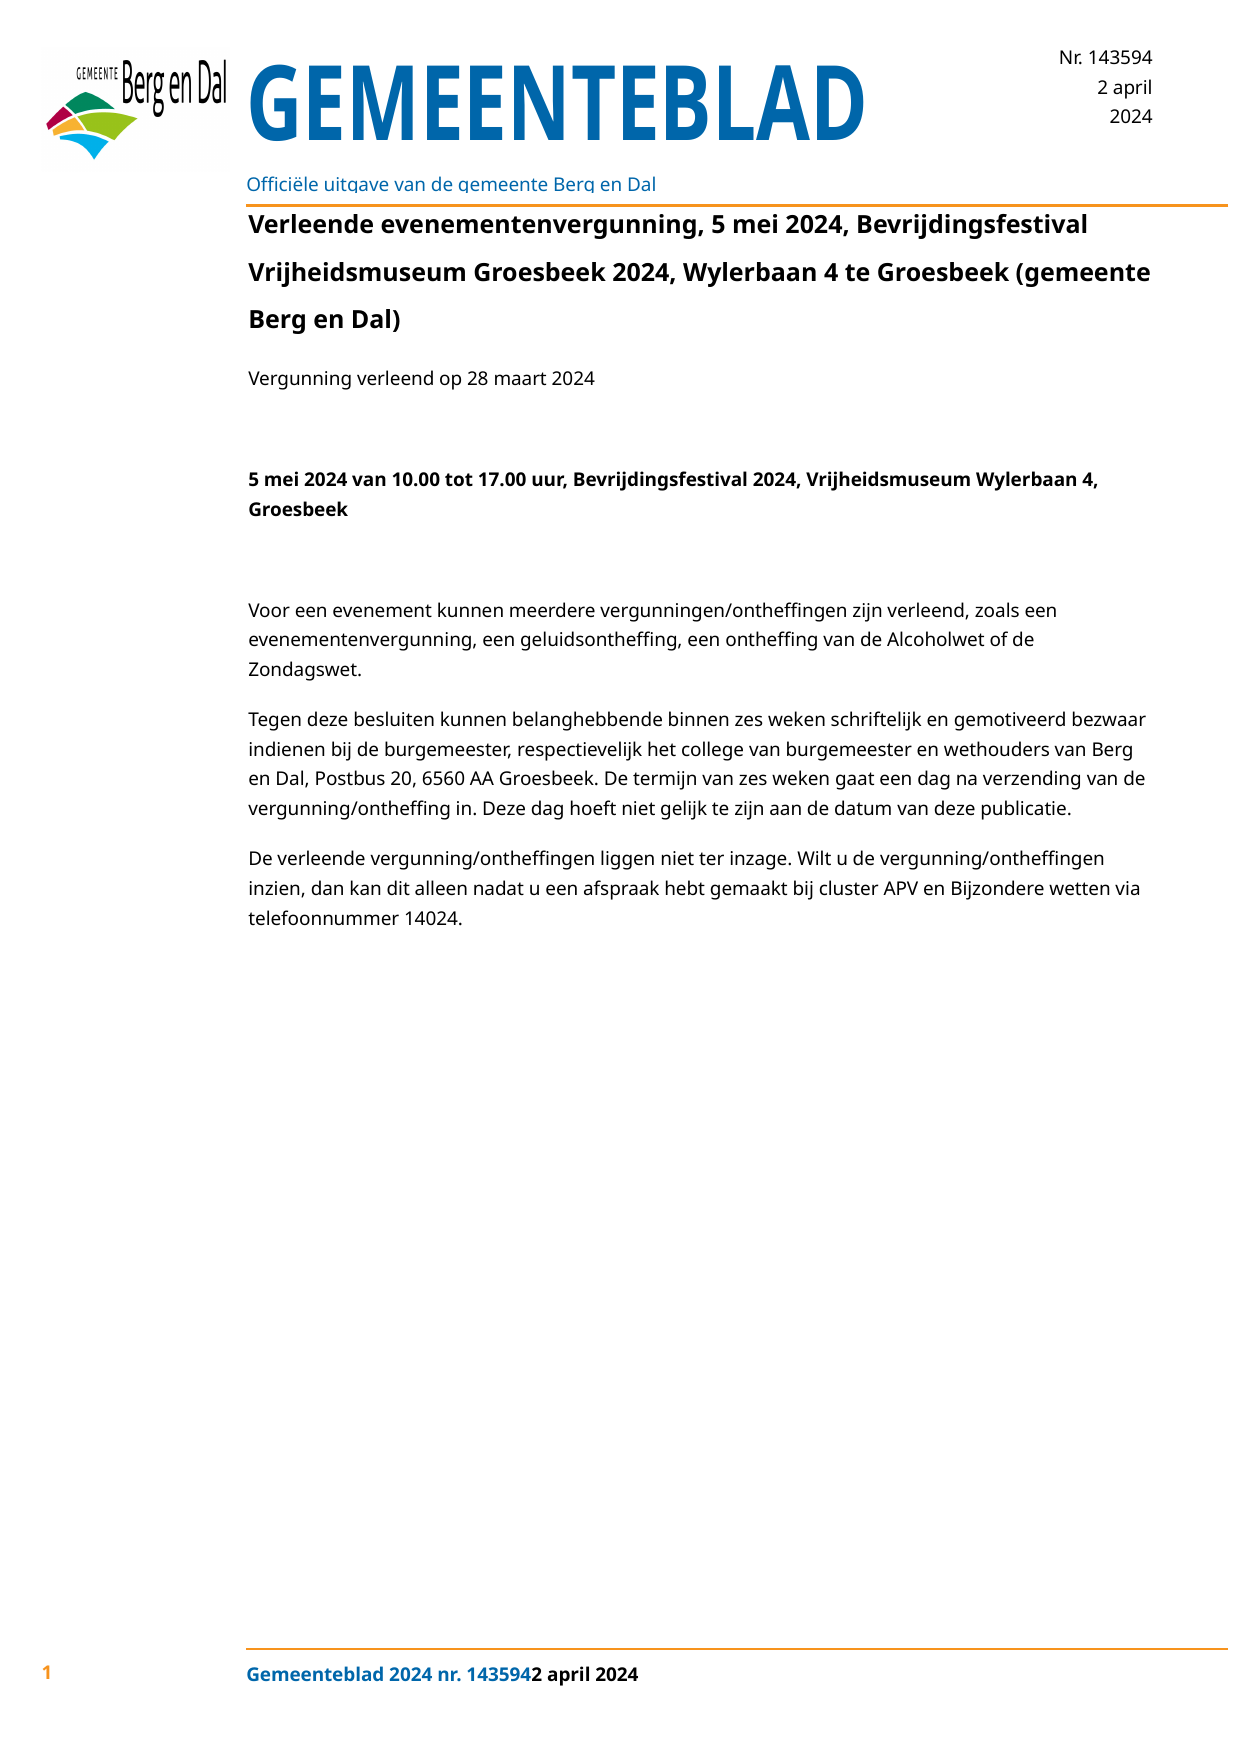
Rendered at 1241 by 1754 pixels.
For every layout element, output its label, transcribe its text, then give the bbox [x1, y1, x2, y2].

text 5 mei 2024 van 10.00 tot 17.00 uur, Bevrijdingsfestival 2024, Vrijheidsmuseum Wylerbaan 4, Groesbeek [248, 466, 1152, 522]
text Vergunning verleend op 28 maart 2024 [248, 366, 1152, 391]
text Voor een evenement kunnen meerdere vergunningen/ontheffingen zijn verleend, zoals een evenementenvergunning, een geluidsontheffing, een ontheffing van de Alcoholwet of de Zondagswet. [248, 597, 1152, 682]
text Tegen deze besluiten kunnen belanghebbende binnen zes weken schriftelijk en gemotiveerd bezwaar indienen bij de burgemeester, respectievelijk het college van burgemeester en wethouders van Berg en Dal, Postbus 20, 6560 AA Groesbeek. De termijn van zes weken gaat een dag na verzending van de vergunning/ontheffing in. Deze dag hoeft niet gelijk te zijn aan de datum van deze publicatie. [248, 706, 1152, 821]
picture [41, 47, 231, 172]
text Verleende evenementenvergunning, 5 mei 2024, Bevrijdingsfestival Vrijheidsmuseum Groesbeek 2024, Wylerbaan 4 te Groesbeek (gemeente Berg en Dal) [248, 207, 1152, 336]
text De verleende vergunning/ontheffingen liggen niet ter inzage. Wilt u de vergunning/ontheffingen inzien, dan kan dit alleen nadat u een afspraak hebt gemaakt bij cluster APV en Bijzondere wetten via telefoonnummer 14024. [248, 846, 1152, 930]
